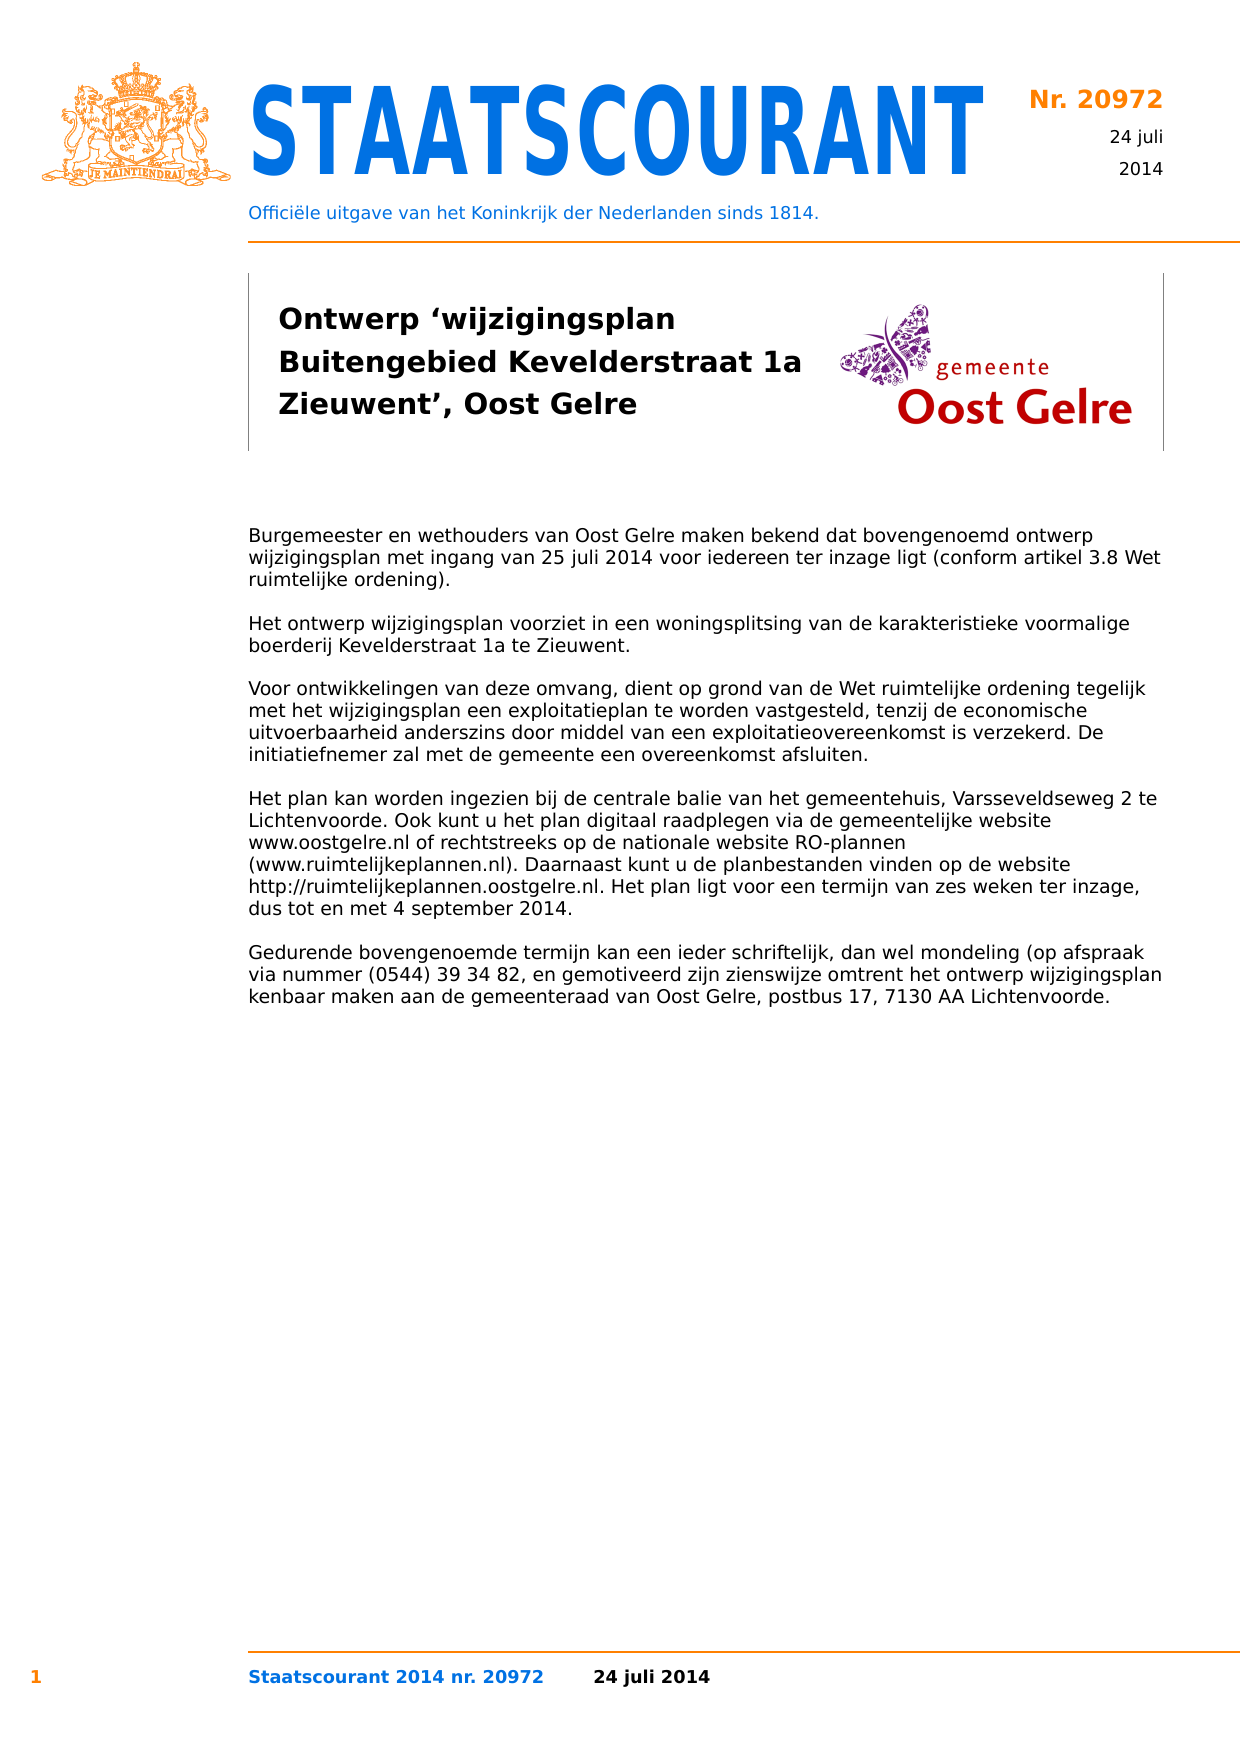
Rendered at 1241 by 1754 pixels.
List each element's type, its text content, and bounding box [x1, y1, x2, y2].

table_cell 24 juli [998, 121, 1240, 153]
picture [838, 302, 1134, 427]
text Het plan kan worden ingezien bij de centrale balie van het gemeentehuis, Varsseveldseweg 2 te Lichtenvoorde. Ook kunt u het plan digitaal raadplegen via de gemeentelijke website www.oostgelre.nl of rechtstreeks op de nationale website RO-plannen (www.ruimtelijkeplannen.nl). Daarnaast kunt u de planbestanden vinden op de website http://ruimtelijkeplannen.oostgelre.nl. Het plan ligt voor een termijn van zes weken ter inzage, dus tot en met 4 september 2014. [248, 788, 1163, 920]
text Burgemeester en wethouders van Oost Gelre maken bekend dat bovengenoemd ontwerp wijzigingsplan met ingang van 25 juli 2014 voor iedereen ter inzage ligt (conform artikel 3.8 Wet ruimtelijke ordening). [248, 525, 1163, 591]
table_cell Officiële uitgave van het Koninkrijk der Nederlanden sinds 1814. [248, 203, 1240, 241]
text Het ontwerp wijzigingsplan voorziet in een woningsplitsing van de karakteristieke voormalige boerderij Kevelderstraat 1a te Zieuwent. [248, 612, 1163, 656]
subtitle Ontwerp ‘wijzigingsplan Buitengebied Kevelderstraat 1a Zieuwent’, Oost Gelre [249, 273, 1163, 451]
table_header STAATSCOURANT [248, 62, 998, 203]
text Gedurende bovengenoemde termijn kan een ieder schriftelijk, dan wel mondeling (op afspraak via nummer (0544) 39 34 82, en gemotiveerd zijn zienswijze omtrent het ontwerp wijzigingsplan kenbaar maken aan de gemeenteraad van Oost Gelre, postbus 17, 7130 AA Lichtenvoorde. [248, 942, 1163, 1008]
picture [41, 62, 231, 186]
table_header Nr. 20972 [998, 62, 1240, 121]
table_cell 2014 [998, 153, 1240, 203]
text Voor ontwikkelingen van deze omvang, dient op grond van de Wet ruimtelijke ordening tegelijk met het wijzigingsplan een exploitatieplan te worden vastgesteld, tenzij de economische uitvoerbaarheid anderszins door middel van een exploitatieovereenkomst is verzekerd. De initiatiefnemer zal met de gemeente een overeenkomst afsluiten. [248, 678, 1163, 766]
table_header [25, 62, 248, 241]
